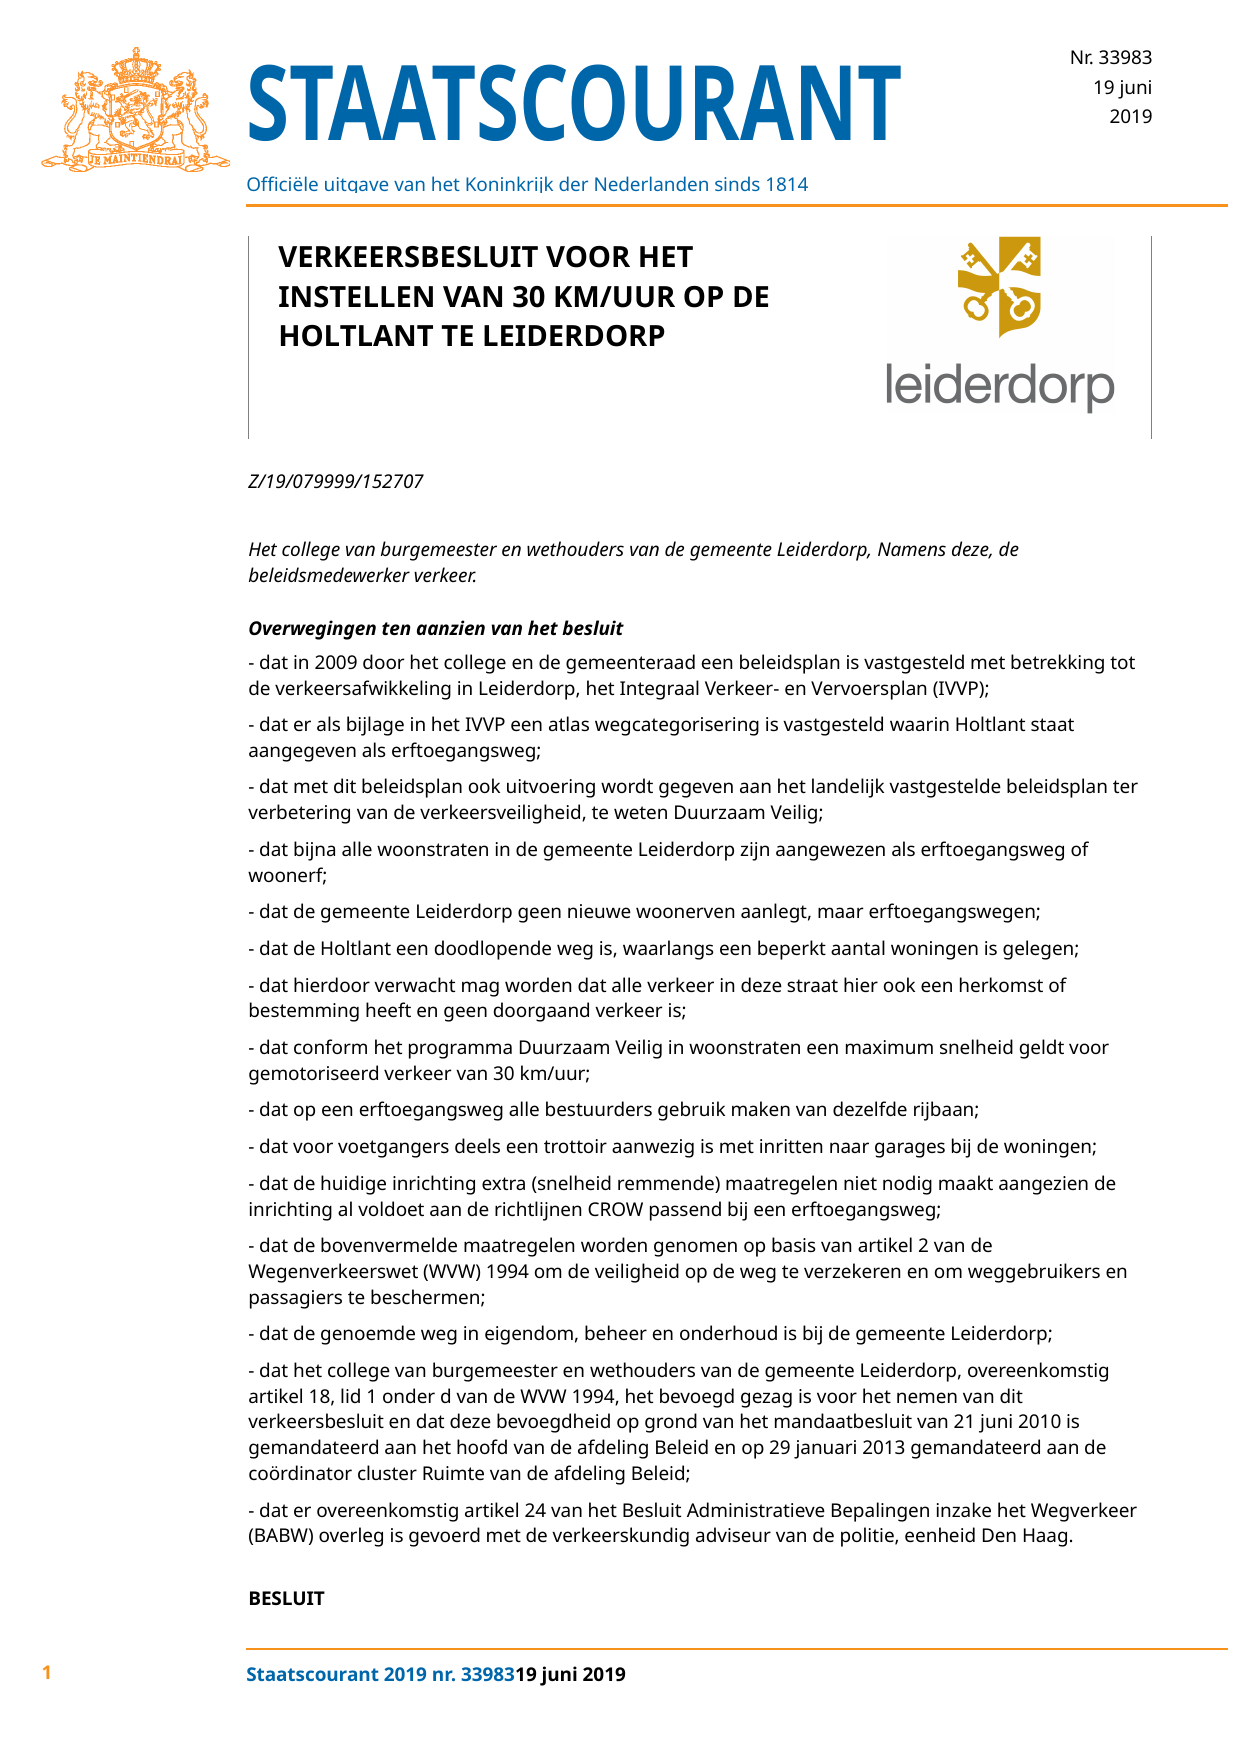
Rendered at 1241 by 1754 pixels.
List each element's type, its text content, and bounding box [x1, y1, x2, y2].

text - dat er als bijlage in het IVVP een atlas wegcategorisering is vastgesteld waarin Holtlant staat aangegeven als erftoegangsweg; [248, 711, 1152, 763]
text Z/19/079999/152707 [248, 469, 1152, 494]
text Overwegingen ten aanzien van het besluit [248, 615, 1152, 641]
table_header [850, 414, 1151, 439]
text BESLUIT [248, 1585, 1152, 1611]
text - dat conform het programma Duurzaam Veilig in woonstraten een maximum snelheid geldt voor gemotoriseerd verkeer van 30 km/uur; [248, 1034, 1152, 1086]
text - dat hierdoor verwacht mag worden dat alle verkeer in deze straat hier ook een herkomst of bestemming heeft en geen doorgaand verkeer is; [248, 972, 1152, 1023]
text - dat de Holtlant een doodlopende weg is, waarlangs een beperkt aantal woningen is gelegen; [248, 935, 1152, 961]
table_header VERKEERSBESLUIT VOOR HET INSTELLEN VAN 30 KM/UUR OP DE HOLTLANT TE LEIDERDORP [249, 236, 850, 439]
text - dat de bovenvermelde maatregelen worden genomen op basis van artikel 2 van de Wegenverkeerswet (WVW) 1994 om de veiligheid op de weg te verzekeren en om weggebruikers en passagiers te beschermen; [248, 1232, 1152, 1309]
picture [41, 47, 231, 172]
text - dat er overeenkomstig artikel 24 van het Besluit Administratieve Bepalingen inzake het Wegverkeer (BABW) overleg is gevoerd met de verkeerskundig adviseur van de politie, eenheid Den Haag. [248, 1497, 1152, 1548]
table_header [1115, 236, 1151, 413]
picture [886, 236, 1115, 414]
text - dat het college van burgemeester en wethouders van de gemeente Leiderdorp, overeenkomstig artikel 18, lid 1 onder d van de WVW 1994, het bevoegd gezag is voor het nemen van dit verkeersbesluit en dat deze bevoegdheid op grond van het mandaatbesluit van 21 juni 2010 is gemandateerd aan het hoofd van de afdeling Beleid en op 29 januari 2013 gemandateerd aan de coördinator cluster Ruimte van de afdeling Beleid; [248, 1357, 1152, 1486]
text - dat de genoemde weg in eigendom, beheer en onderhoud is bij de gemeente Leiderdorp; [248, 1321, 1152, 1346]
text Het college van burgemeester en wethouders van de gemeente Leiderdorp, Namens deze, de beleidsmedewerker verkeer. [248, 536, 1152, 588]
text - dat voor voetgangers deels een trottoir aanwezig is met inritten naar garages bij de woningen; [248, 1133, 1152, 1159]
text - dat met dit beleidsplan ook uitvoering wordt gegeven aan het landelijk vastgestelde beleidsplan ter verbetering van de verkeersveiligheid, te weten Duurzaam Veilig; [248, 774, 1152, 825]
text - dat de huidige inrichting extra (snelheid remmende) maatregelen niet nodig maakt aangezien de inrichting al voldoet aan de richtlijnen CROW passend bij een erftoegangsweg; [248, 1170, 1152, 1221]
text - dat in 2009 door het college en de gemeenteraad een beleidsplan is vastgesteld met betrekking tot de verkeersafwikkeling in Leiderdorp, het Integraal Verkeer- en Vervoersplan (IVVP); [248, 649, 1152, 700]
table_header [850, 236, 886, 413]
text - dat bijna alle woonstraten in de gemeente Leiderdorp zijn aangewezen als erftoegangsweg of woonerf; [248, 836, 1152, 888]
text - dat de gemeente Leiderdorp geen nieuwe woonerven aanlegt, maar erftoegangswegen; [248, 898, 1152, 924]
text - dat op een erftoegangsweg alle bestuurders gebruik maken van dezelfde rijbaan; [248, 1097, 1152, 1122]
